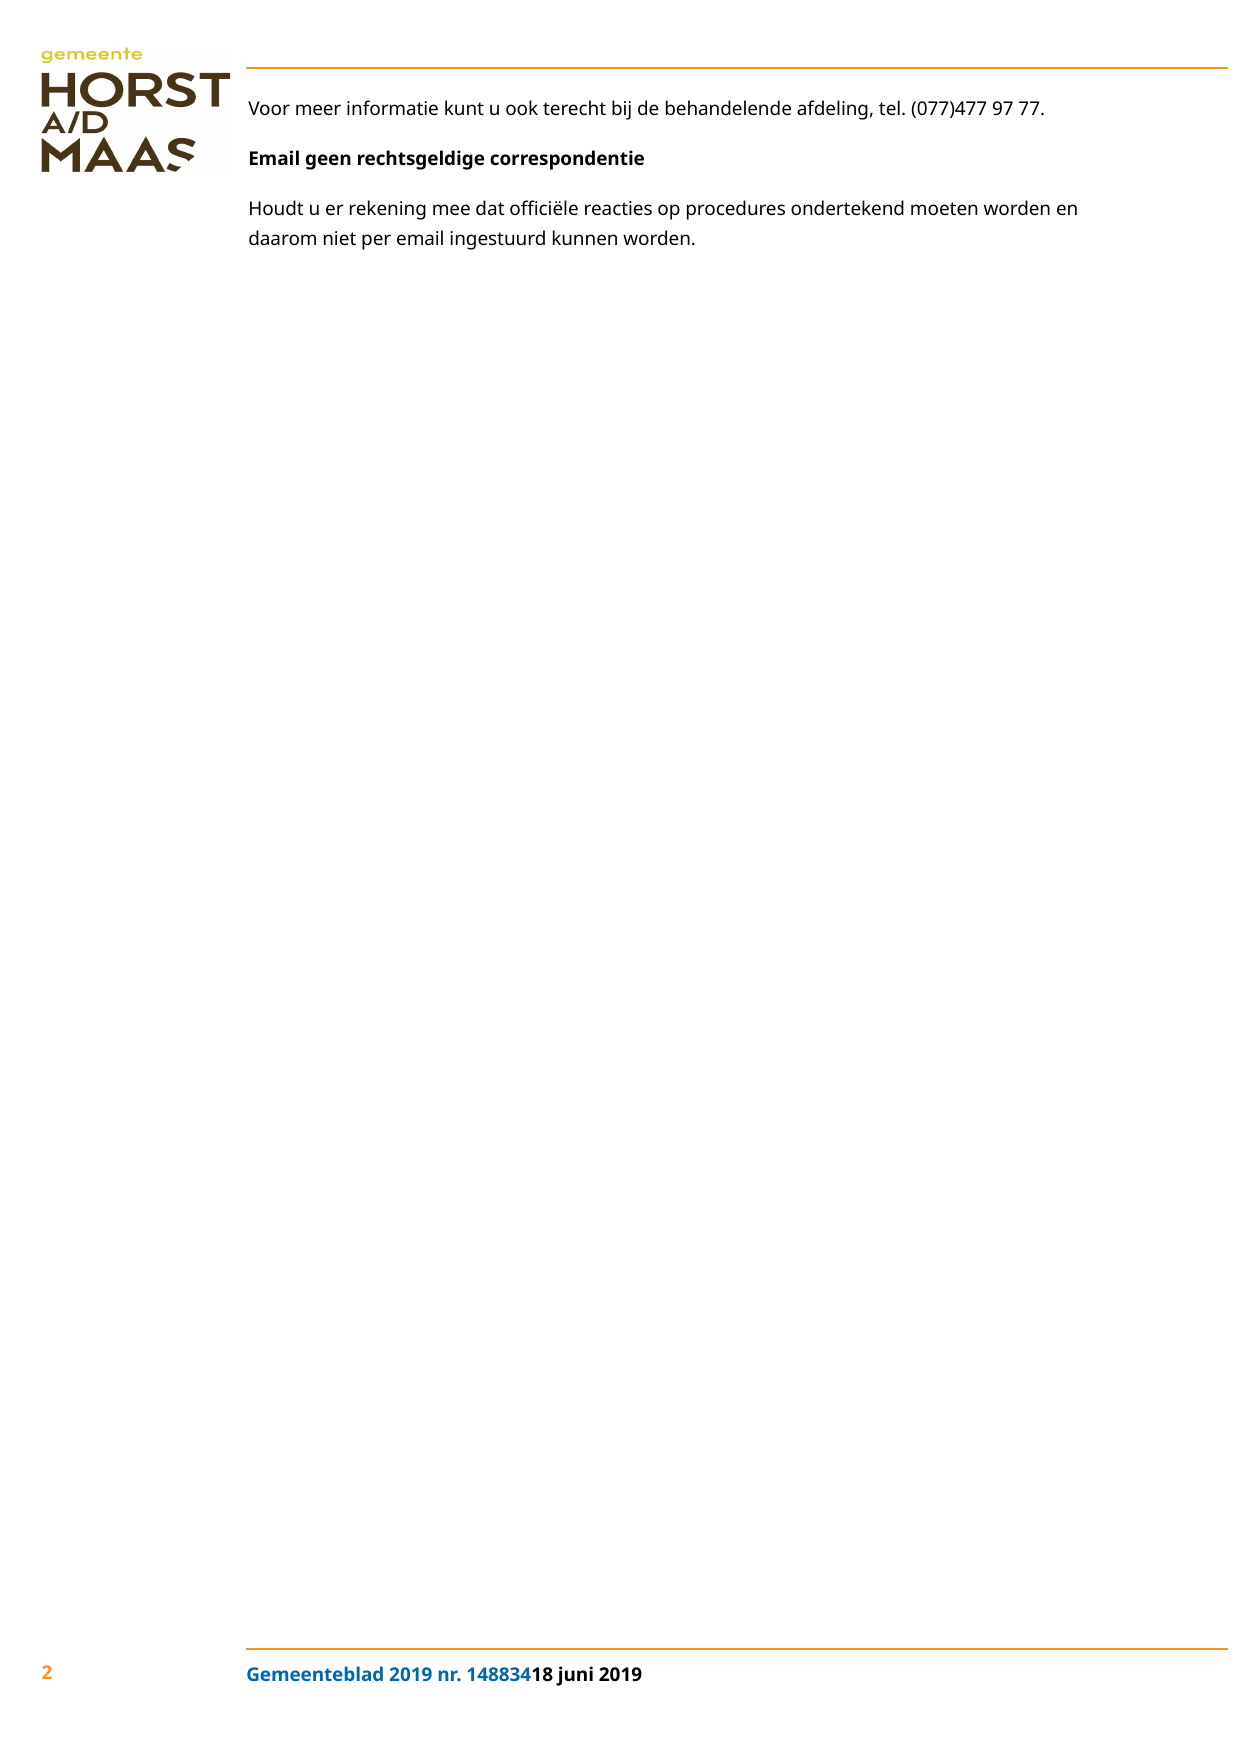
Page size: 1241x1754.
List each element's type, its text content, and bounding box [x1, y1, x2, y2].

text Email geen rechtsgeldige correspondentie [248, 145, 1152, 171]
text Houdt u er rekening mee dat officiële reacties op procedures ondertekend moeten worden en daarom niet per email ingestuurd kunnen worden. [248, 196, 1152, 251]
text Voor meer informatie kunt u ook terecht bij de behandelende afdeling, tel. (077)477 97 77. [248, 95, 1152, 121]
picture [41, 47, 231, 172]
